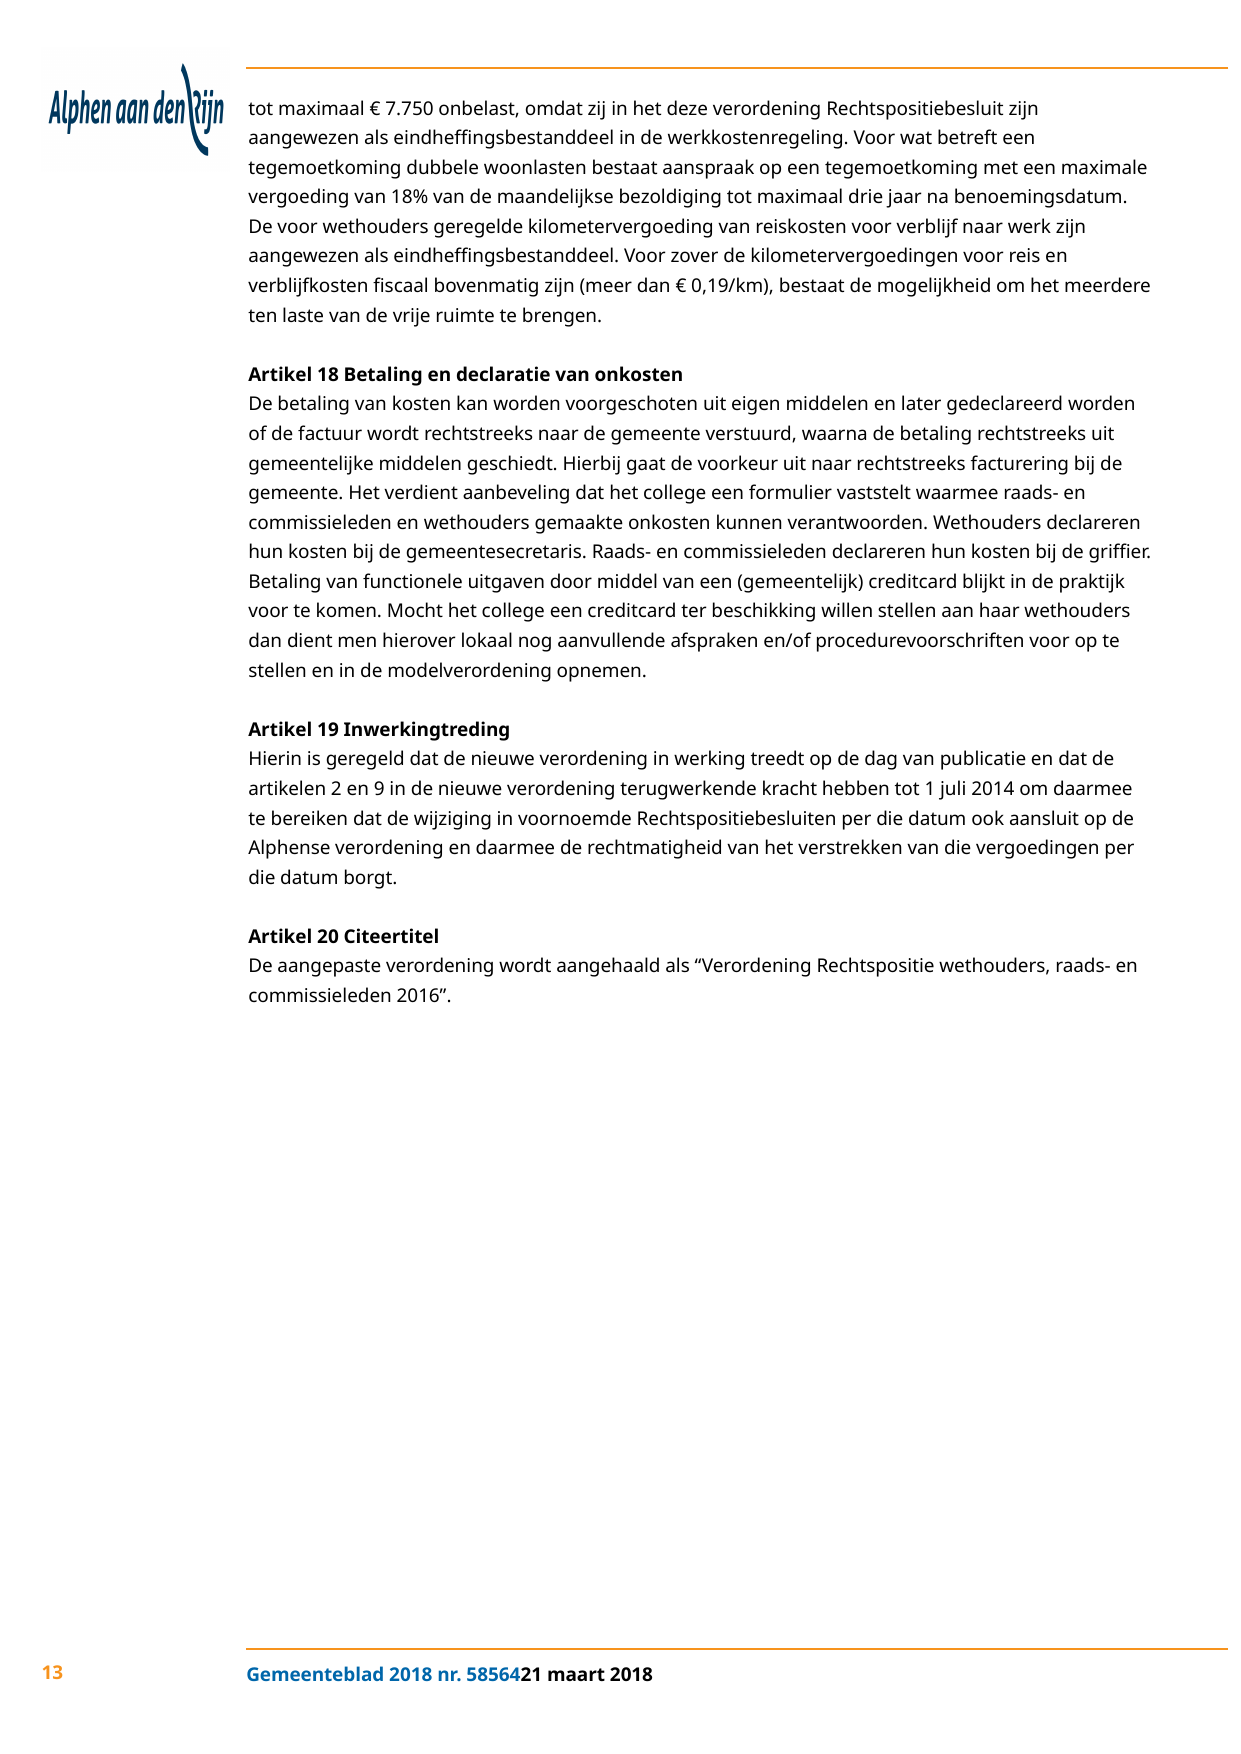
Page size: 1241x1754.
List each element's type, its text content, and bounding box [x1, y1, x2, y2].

text Artikel 19 Inwerkingtreding [248, 716, 1152, 742]
text tot maximaal € 7.750 onbelast, omdat zij in het deze verordening Rechtspositiebesluit zijn aangewezen als eindheffingsbestanddeel in de werkkostenregeling. Voor wat betreft een tegemoetkoming dubbele woonlasten bestaat aanspraak op een tegemoetkoming met een maximale vergoeding van 18% van de maandelijkse bezoldiging tot maximaal drie jaar na benoemingsdatum. [248, 95, 1152, 209]
picture [41, 47, 231, 172]
text Hierin is geregeld dat de nieuwe verordening in werking treedt op de dag van publicatie en dat de artikelen 2 en 9 in de nieuwe verordening terugwerkende kracht hebben tot 1 juli 2014 om daarmee te bereiken dat de wijziging in voornoemde Rechtspositiebesluiten per die datum ook aansluit op de Alphense verordening en daarmee de rechtmatigheid van het verstrekken van die vergoedingen per die datum borgt. [248, 746, 1152, 890]
text Betaling van functionele uitgaven door middel van een (gemeentelijk) creditcard blijkt in de praktijk voor te komen. Mocht het college een creditcard ter beschikking willen stellen aan haar wethouders dan dient men hierover lokaal nog aanvullende afspraken en/of procedurevoorschriften voor op te stellen en in de modelverordening opnemen. [248, 568, 1152, 683]
text De aangepaste verordening wordt aangehaald als “Verordening Rechtspositie wethouders, raads- en commissieleden 2016”. [248, 953, 1152, 1008]
text De betaling van kosten kan worden voorgeschoten uit eigen middelen en later gedeclareerd worden of de factuur wordt rechtstreeks naar de gemeente verstuurd, waarna de betaling rechtstreeks uit gemeentelijke middelen geschiedt. Hierbij gaat de voorkeur uit naar rechtstreeks facturering bij de gemeente. Het verdient aanbeveling dat het college een formulier vaststelt waarmee raads- en commissieleden en wethouders gemaakte onkosten kunnen verantwoorden. Wethouders declareren hun kosten bij de gemeentesecretaris. Raads- en commissieleden declareren hun kosten bij de griffier. [248, 391, 1152, 564]
text Artikel 20 Citeertitel [248, 923, 1152, 949]
text De voor wethouders geregelde kilometervergoeding van reiskosten voor verblijf naar werk zijn aangewezen als eindheffingsbestanddeel. Voor zover de kilometervergoedingen voor reis en verblijfkosten fiscaal bovenmatig zijn (meer dan € 0,19/km), bestaat de mogelijkheid om het meerdere ten laste van de vrije ruimte te brengen. [248, 213, 1152, 328]
text Artikel 18 Betaling en declaratie van onkosten [248, 361, 1152, 387]
